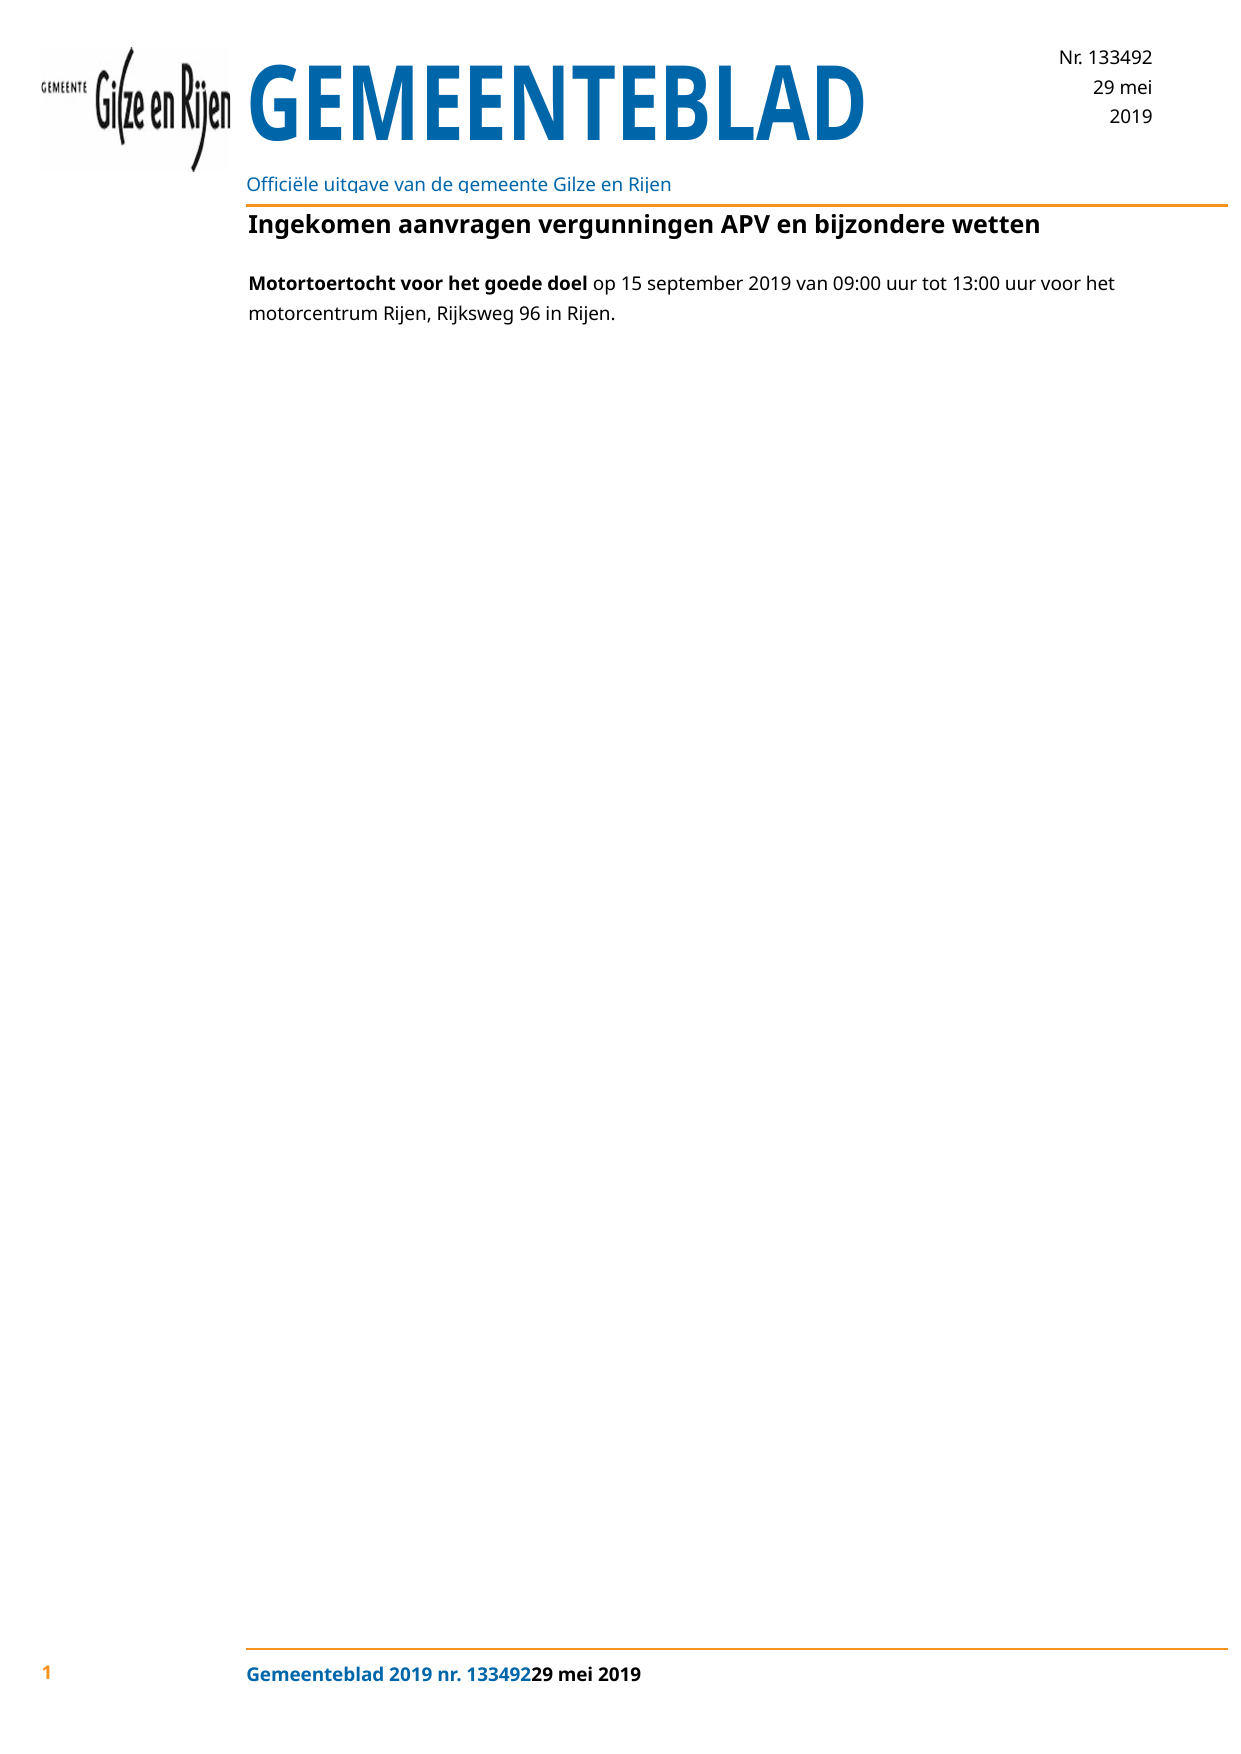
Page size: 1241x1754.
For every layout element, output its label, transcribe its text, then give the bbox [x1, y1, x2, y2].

text Motortoertocht voor het goede doel op 15 september 2019 van 09:00 uur tot 13:00 uur voor het motorcentrum Rijen, Rijksweg 96 in Rijen. [248, 270, 1152, 326]
text Ingekomen aanvragen vergunningen APV en bijzondere wetten [248, 207, 1152, 241]
picture [41, 47, 231, 172]
